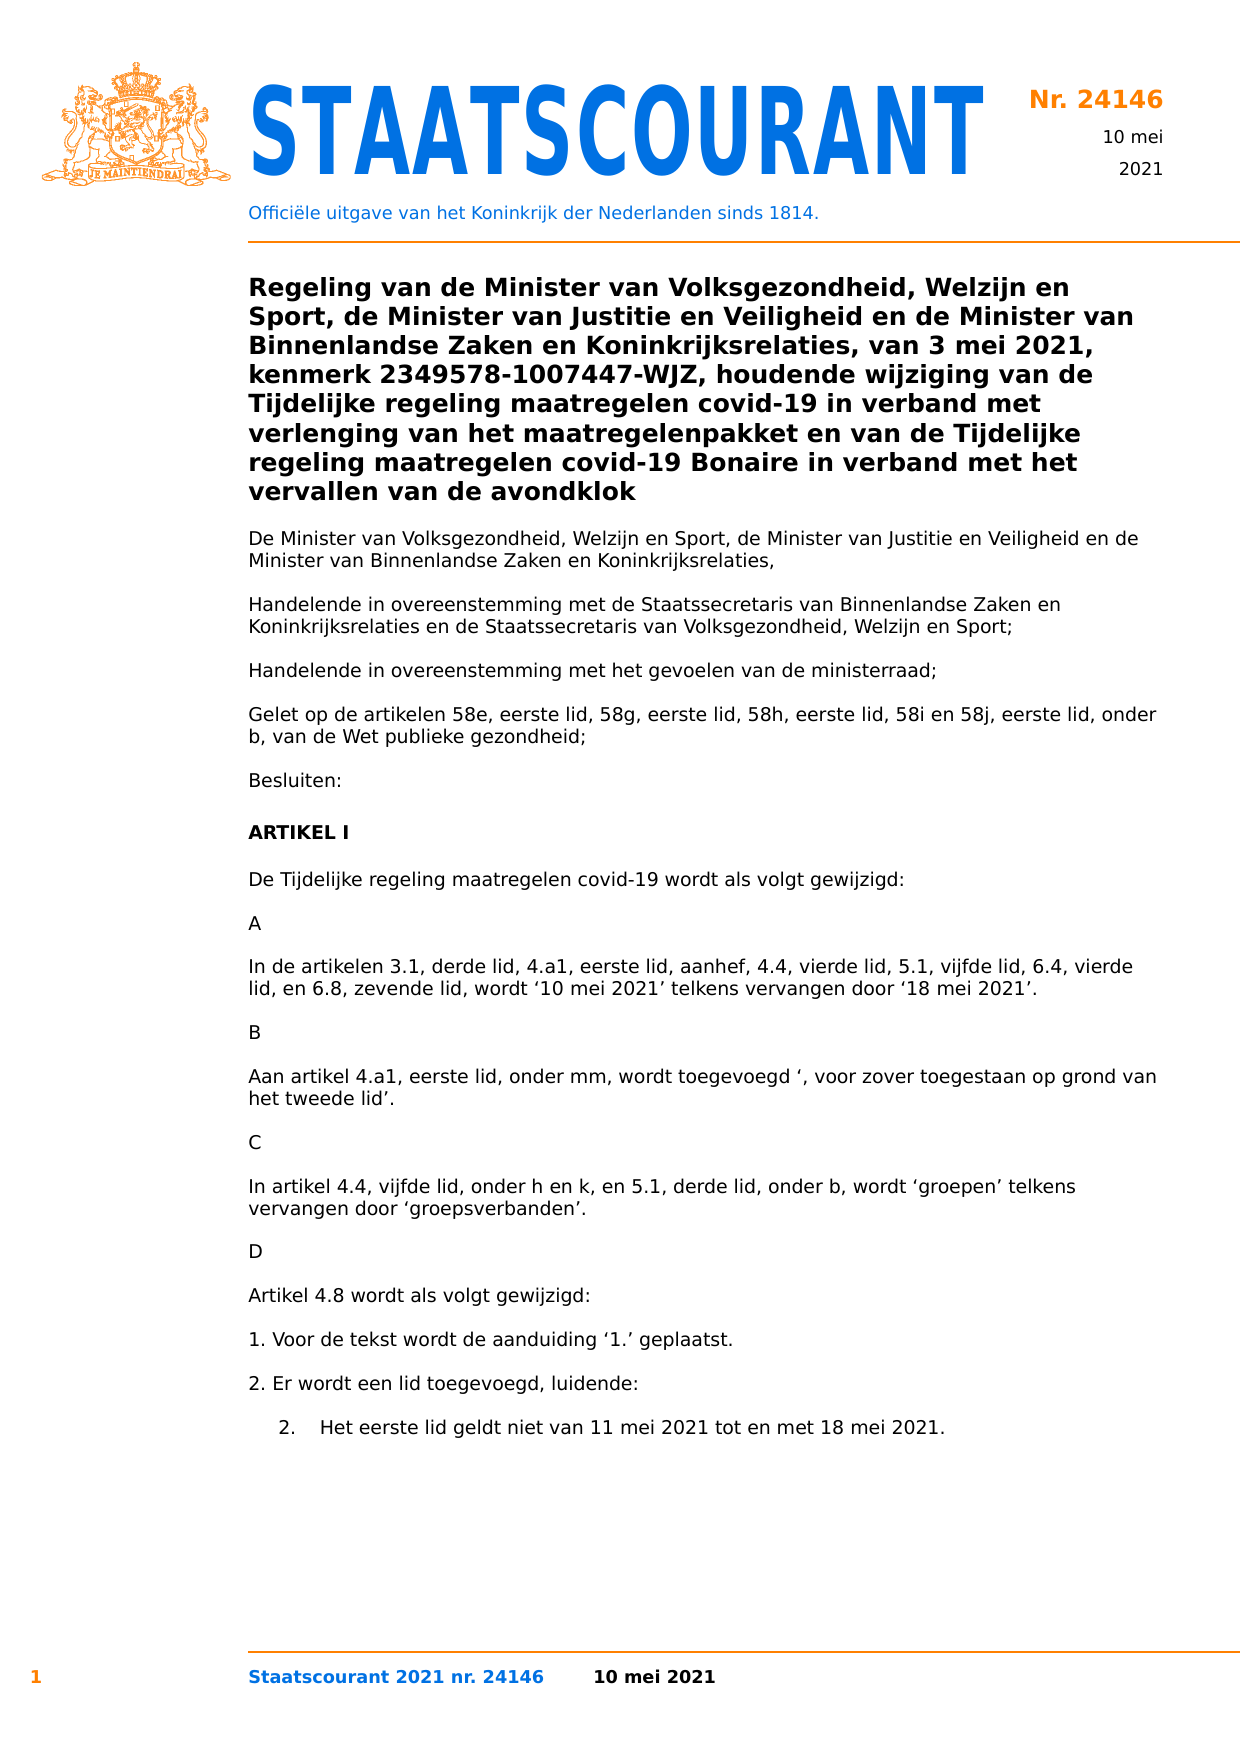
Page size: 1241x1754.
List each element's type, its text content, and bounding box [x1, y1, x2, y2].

text 2. Het eerste lid geldt niet van 11 mei 2021 tot en met 18 mei 2021. [278, 1417, 1163, 1439]
text 1. Voor de tekst wordt de aanduiding ‘1.’ geplaatst. [248, 1329, 1163, 1351]
text Artikel 4.8 wordt als volgt gewijzigd: [248, 1285, 1163, 1307]
picture [41, 62, 231, 186]
text B [248, 1022, 1163, 1044]
text Aan artikel 4.a1, eerste lid, onder mm, wordt toegevoegd ‘, voor zover toegestaan op grond van het tweede lid’. [248, 1066, 1163, 1110]
text D [248, 1241, 1163, 1263]
table_header [25, 62, 248, 241]
text C [248, 1132, 1163, 1154]
table_cell 2021 [998, 153, 1240, 203]
table_header STAATSCOURANT [248, 62, 998, 203]
text In artikel 4.4, vijfde lid, onder h en k, en 5.1, derde lid, onder b, wordt ‘groepen’ telkens vervangen door ‘groepsverbanden’. [248, 1176, 1163, 1219]
text A [248, 912, 1163, 934]
subtitle ARTIKEL I [248, 822, 1163, 843]
text Handelende in overeenstemming met de Staatssecretaris van Binnenlandse Zaken en Koninkrijksrelaties en de Staatssecretaris van Volksgezondheid, Welzijn en Sport; [248, 594, 1163, 638]
text Handelende in overeenstemming met het gevoelen van de ministerraad; [248, 660, 1163, 682]
table_cell 10 mei [998, 121, 1240, 153]
table_header Nr. 24146 [998, 62, 1240, 121]
table_cell Officiële uitgave van het Koninkrijk der Nederlanden sinds 1814. [248, 203, 1240, 241]
subtitle Regeling van de Minister van Volksgezondheid, Welzijn en Sport, de Minister van Justitie en Veiligheid en de Minister van Binnenlandse Zaken en Koninkrijksrelaties, van 3 mei 2021, kenmerk 2349578-1007447-WJZ, houdende wijziging van de Tijdelijke regeling maatregelen covid-19 in verband met verlenging van het maatregelenpakket en van de Tijdelijke regeling maatregelen covid-19 Bonaire in verband met het vervallen van de avondklok [248, 273, 1163, 506]
text De Tijdelijke regeling maatregelen covid-19 wordt als volgt gewijzigd: [248, 868, 1163, 891]
text Besluiten: [248, 769, 1163, 792]
text In de artikelen 3.1, derde lid, 4.a1, eerste lid, aanhef, 4.4, vierde lid, 5.1, vijfde lid, 6.4, vierde lid, en 6.8, zevende lid, wordt ‘10 mei 2021’ telkens vervangen door ‘18 mei 2021’. [248, 956, 1163, 1000]
text De Minister van Volksgezondheid, Welzijn en Sport, de Minister van Justitie en Veiligheid en de Minister van Binnenlandse Zaken en Koninkrijksrelaties, [248, 528, 1163, 572]
text Gelet op de artikelen 58e, eerste lid, 58g, eerste lid, 58h, eerste lid, 58i en 58j, eerste lid, onder b, van de Wet publieke gezondheid; [248, 704, 1163, 748]
text 2. Er wordt een lid toegevoegd, luidende: [248, 1373, 1163, 1395]
